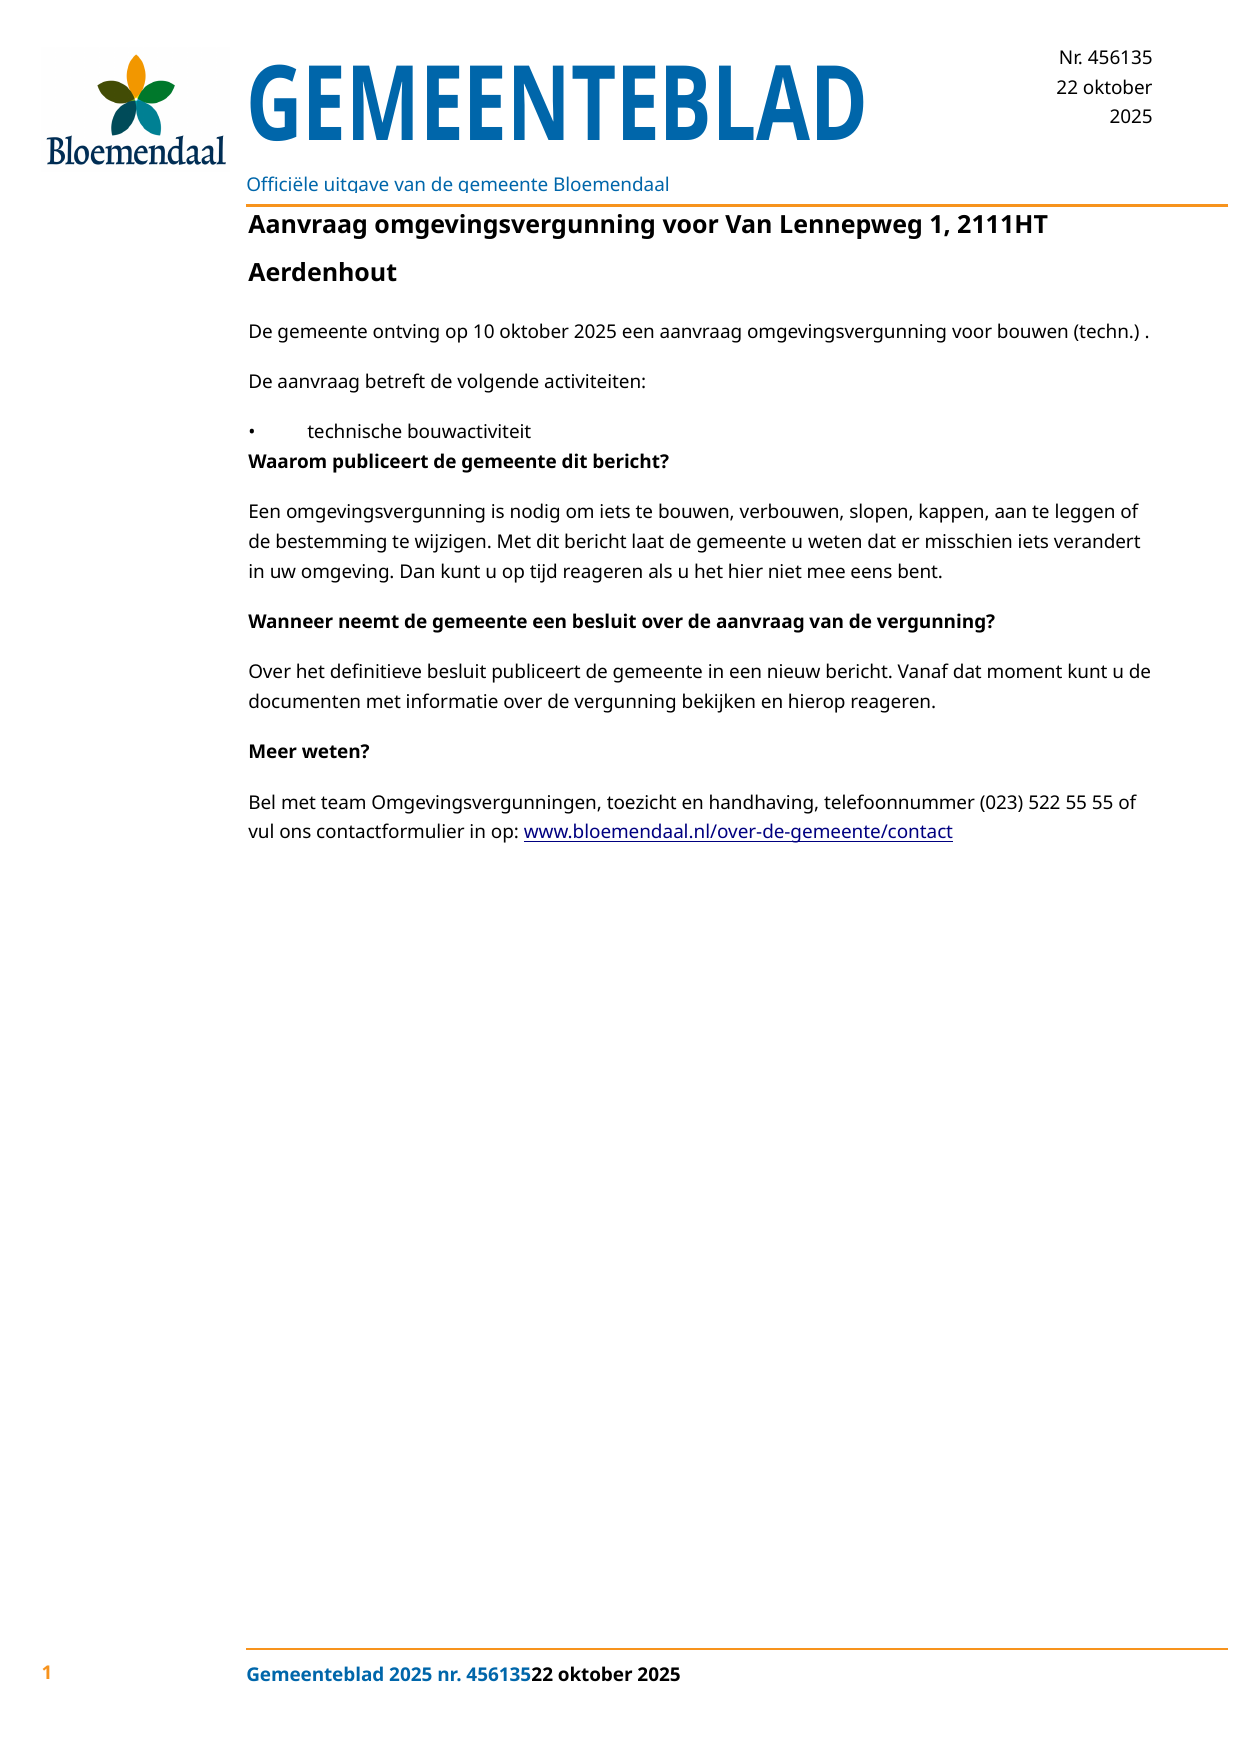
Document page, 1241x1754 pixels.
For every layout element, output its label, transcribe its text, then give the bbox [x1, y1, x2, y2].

text De aanvraag betreft de volgende activiteiten: [248, 368, 1152, 394]
text Waarom publiceert de gemeente dit bericht? [248, 448, 1152, 474]
text Bel met team Omgevingsvergunningen, toezicht en handhaving, telefoonnummer (023) 522 55 55 of vul ons contactformulier in op: www.bloemendaal.nl/over-de-gemeente/contact [248, 789, 1152, 844]
text De gemeente ontving op 10 oktober 2025 een aanvraag omgevingsvergunning voor bouwen (techn.) . [248, 318, 1152, 344]
picture [41, 47, 231, 172]
list technische bouwactiviteit [248, 419, 1152, 444]
text Over het definitieve besluit publiceert de gemeente in een nieuw bericht. Vanaf dat moment kunt u de documenten met informatie over de vergunning bekijken en hierop reageren. [248, 659, 1152, 714]
text Wanneer neemt de gemeente een besluit over de aanvraag van de vergunning? [248, 608, 1152, 634]
text Een omgevingsvergunning is nodig om iets te bouwen, verbouwen, slopen, kappen, aan te leggen of de bestemming te wijzigen. Met dit bericht laat de gemeente u weten dat er misschien iets verandert in uw omgeving. Dan kunt u op tijd reageren als u het hier niet mee eens bent. [248, 499, 1152, 584]
text Aanvraag omgevingsvergunning voor Van Lennepweg 1, 2111HT Aerdenhout [248, 207, 1152, 288]
text Meer weten? [248, 739, 1152, 764]
